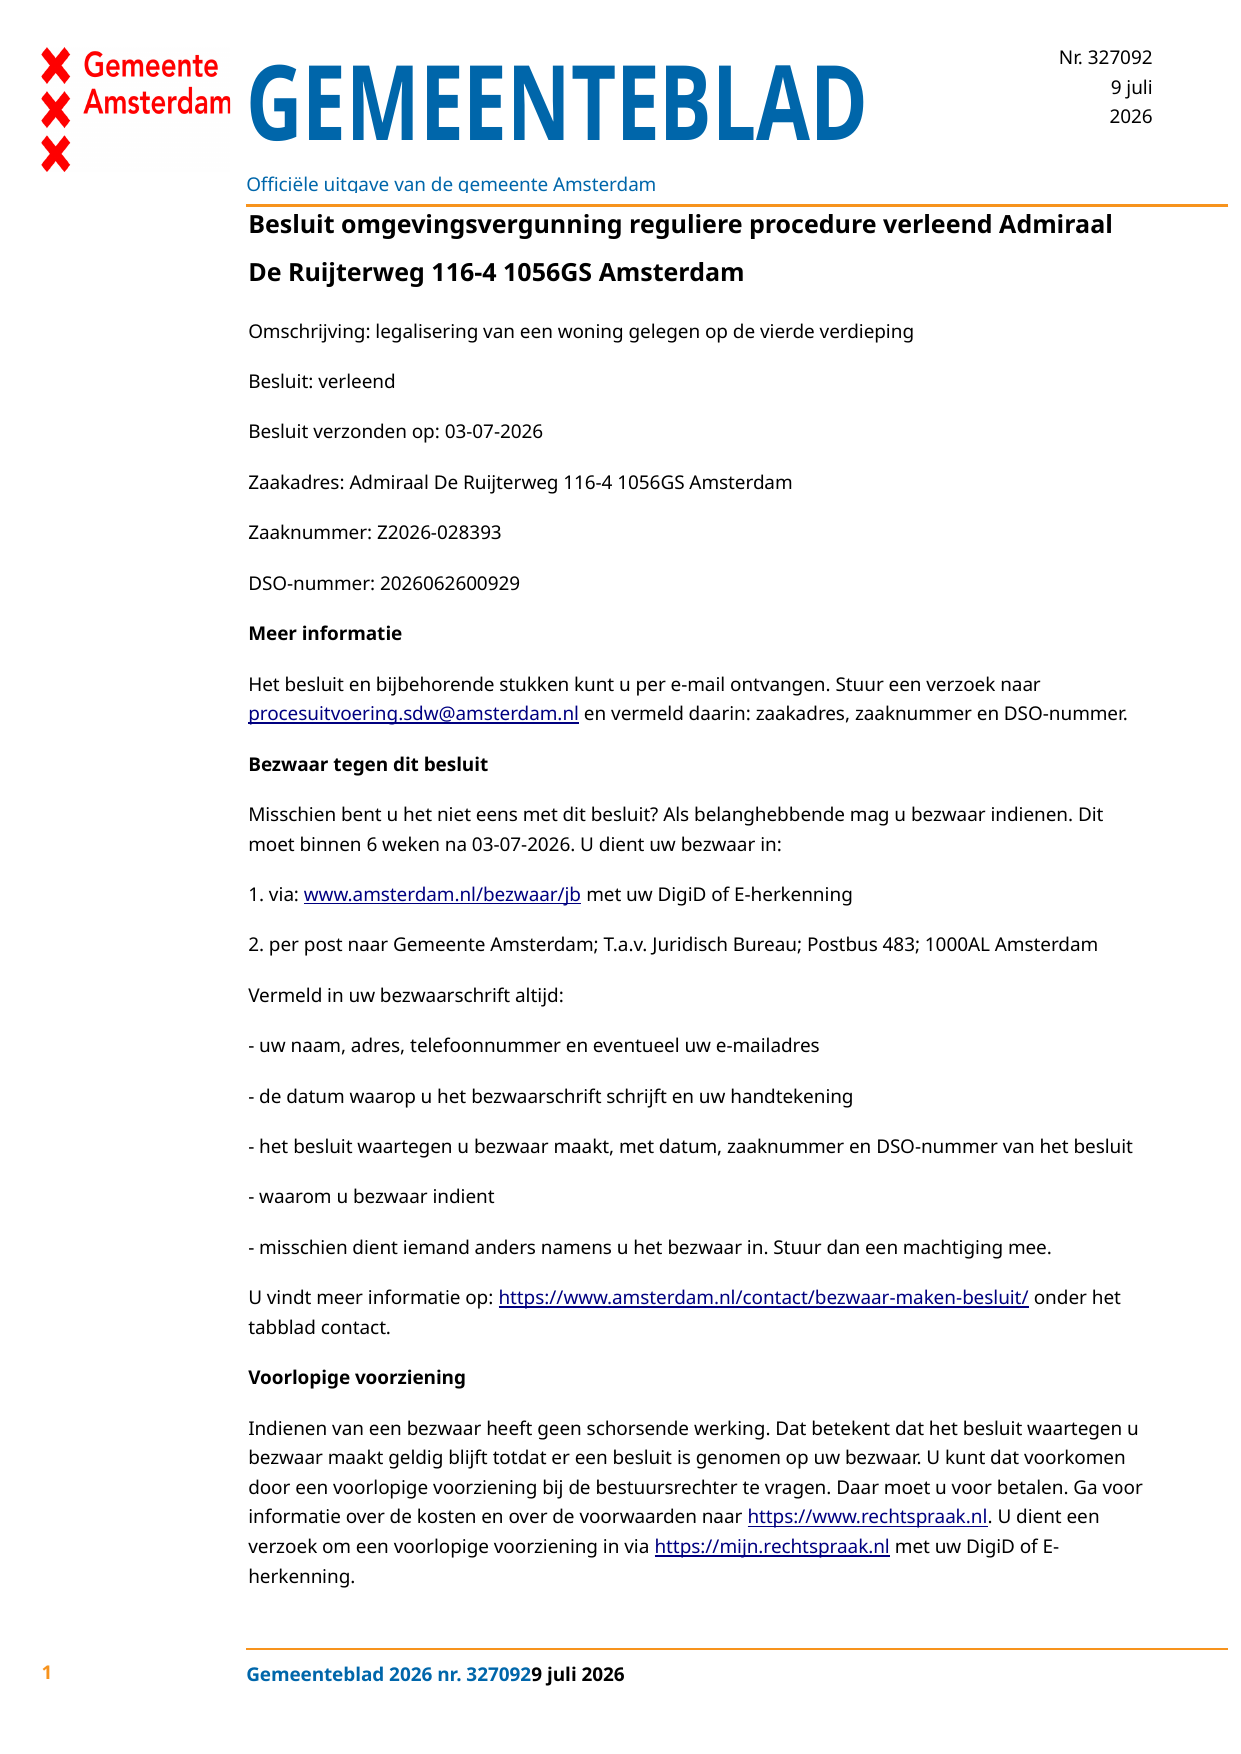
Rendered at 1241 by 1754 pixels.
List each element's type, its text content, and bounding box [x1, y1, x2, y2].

text Misschien bent u het niet eens met dit besluit? Als belanghebbende mag u bezwaar indienen. Dit moet binnen 6 weken na 03-07-2026. U dient uw bezwaar in: [248, 801, 1152, 857]
text - waarom u bezwaar indient [248, 1184, 1152, 1209]
text Bezwaar tegen dit besluit [248, 751, 1152, 777]
text 2. per post naar Gemeente Amsterdam; T.a.v. Juridisch Bureau; Postbus 483; 1000AL Amsterdam [248, 932, 1152, 957]
text Meer informatie [248, 620, 1152, 646]
text Indienen van een bezwaar heeft geen schorsende werking. Dat betekent dat het besluit waartegen u bezwaar maakt geldig blijft totdat er een besluit is genomen op uw bezwaar. U kunt dat voorkomen door een voorlopige voorziening bij de bestuursrechter te vragen. Daar moet u voor betalen. Ga voor informatie over de kosten en over de voorwaarden naar https://www.rechtspraak.nl. U dient een verzoek om een voorlopige voorziening in via https://mijn.rechtspraak.nl met uw DigiD of E-herkenning. [248, 1415, 1152, 1589]
text - de datum waarop u het bezwaarschrift schrijft en uw handtekening [248, 1083, 1152, 1109]
text Zaakadres: Admiraal De Ruijterweg 116-4 1056GS Amsterdam [248, 469, 1152, 495]
text - het besluit waartegen u bezwaar maakt, met datum, zaaknummer en DSO-nummer van het besluit [248, 1133, 1152, 1159]
text U vindt meer informatie op: https://www.amsterdam.nl/contact/bezwaar-maken-besluit/ onder het tabblad contact. [248, 1284, 1152, 1340]
text Besluit: verleend [248, 368, 1152, 394]
text Het besluit en bijbehorende stukken kunt u per e-mail ontvangen. Stuur een verzoek naar procesuitvoering.sdw@amsterdam.nl en vermeld daarin: zaakadres, zaaknummer en DSO-nummer. [248, 671, 1152, 726]
text Zaaknummer: Z2026-028393 [248, 519, 1152, 545]
text Besluit omgevingsvergunning reguliere procedure verleend Admiraal De Ruijterweg 116-4 1056GS Amsterdam [248, 207, 1152, 288]
text - uw naam, adres, telefoonnummer en eventueel uw e-mailadres [248, 1032, 1152, 1058]
text Vermeld in uw bezwaarschrift altijd: [248, 982, 1152, 1008]
picture [41, 47, 231, 172]
text - misschien dient iemand anders namens u het bezwaar in. Stuur dan een machtiging mee. [248, 1234, 1152, 1260]
text Besluit verzonden op: 03-07-2026 [248, 419, 1152, 444]
text DSO-nummer: 2026062600929 [248, 570, 1152, 596]
text 1. via: www.amsterdam.nl/bezwaar/jb met uw DigiD of E-herkenning [248, 881, 1152, 907]
text Voorlopige voorziening [248, 1364, 1152, 1390]
text Omschrijving: legalisering van een woning gelegen op de vierde verdieping [248, 318, 1152, 344]
